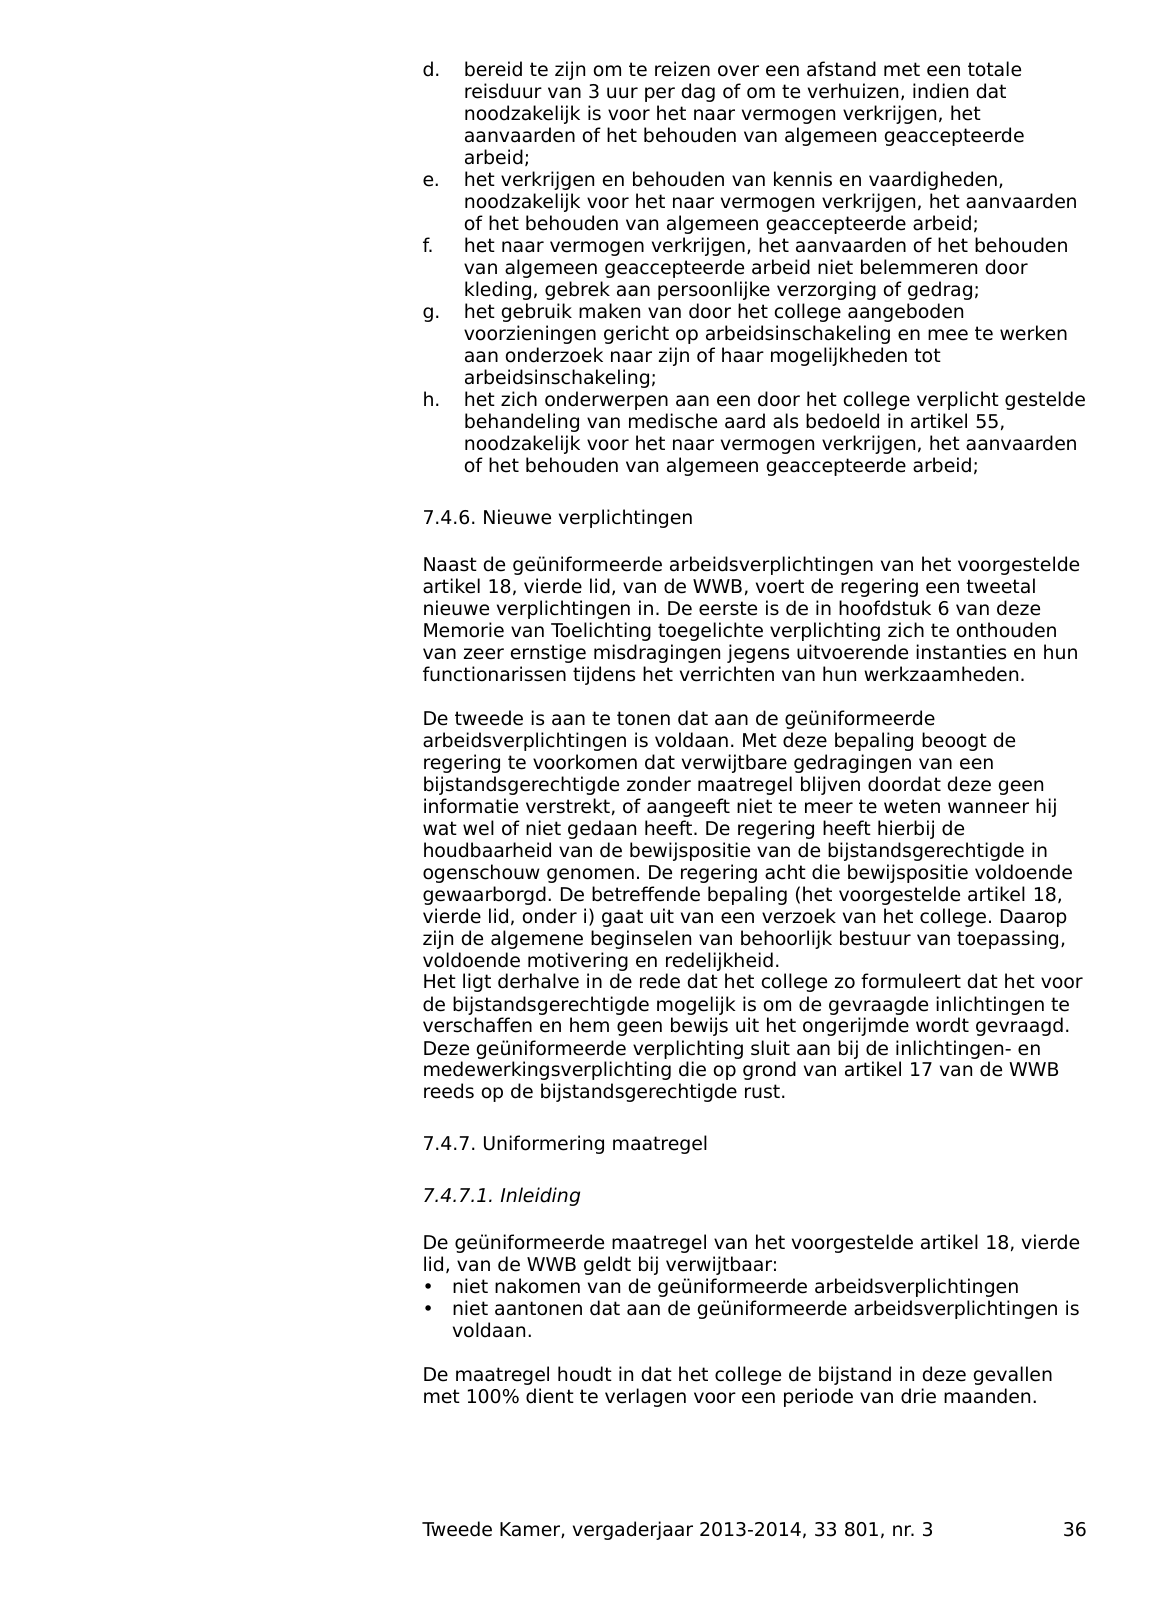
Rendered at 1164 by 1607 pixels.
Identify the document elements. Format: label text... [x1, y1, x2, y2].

text De tweede is aan te tonen dat aan de geüniformeerde arbeidsverplichtingen is voldaan. Met deze bepaling beoogt de regering te voorkomen dat verwijtbare gedragingen van een bijstandsgerechtigde zonder maatregel blijven doordat deze geen informatie verstrekt, of aangeeft niet te meer te weten wanneer hij wat wel of niet gedaan heeft. De regering heeft hierbij de houdbaarheid van de bewijspositie van de bijstandsgerechtigde in ogenschouw genomen. De regering acht die bewijspositie voldoende gewaarborgd. De betreffende bepaling (het voorgestelde artikel 18, vierde lid, onder i) gaat uit van een verzoek van het college. Daarop zijn de algemene beginselen van behoorlijk bestuur van toepassing, voldoende motivering en redelijkheid. [422, 708, 1087, 971]
subtitle 7.4.7. Uniformering maatregel [422, 1133, 1087, 1155]
text f. het naar vermogen verkrijgen, het aanvaarden of het behouden van algemeen geaccepteerde arbeid niet belemmeren door kleding, gebrek aan persoonlijke verzorging of gedrag; [422, 235, 1087, 301]
text g. het gebruik maken van door het college aangeboden voorzieningen gericht op arbeidsinschakeling en mee te werken aan onderzoek naar zijn of haar mogelijkheden tot arbeidsinschakeling; [422, 301, 1087, 389]
text Het ligt derhalve in de rede dat het college zo formuleert dat het voor de bijstandsgerechtigde mogelijk is om de gevraagde inlichtingen te verschaffen en hem geen bewijs uit het ongerijmde wordt gevraagd. Deze geüniformeerde verplichting sluit aan bij de inlichtingen- en medewerkingsverplichting die op grond van artikel 17 van de WWB reeds op de bijstandsgerechtigde rust. [422, 971, 1087, 1103]
text De maatregel houdt in dat het college de bijstand in deze gevallen met 100% dient te verlagen voor een periode van drie maanden. [422, 1364, 1087, 1408]
text Naast de geüniformeerde arbeidsverplichtingen van het voorgestelde artikel 18, vierde lid, van de WWB, voert de regering een tweetal nieuwe verplichtingen in. De eerste is de in hoofdstuk 6 van deze Memorie van Toelichting toegelichte verplichting zich te onthouden van zeer ernstige misdragingen jegens uitvoerende instanties en hun functionarissen tijdens het verrichten van hun werkzaamheden. [422, 554, 1087, 686]
subtitle 7.4.6. Nieuwe verplichtingen [422, 507, 1087, 529]
text • niet nakomen van de geüniformeerde arbeidsverplichtingen [422, 1276, 1087, 1298]
text d. bereid te zijn om te reizen over een afstand met een totale reisduur van 3 uur per dag of om te verhuizen, indien dat noodzakelijk is voor het naar vermogen verkrijgen, het aanvaarden of het behouden van algemeen geaccepteerde arbeid; [422, 59, 1087, 169]
subtitle 7.4.7.1. Inleiding [422, 1185, 1087, 1207]
text h. het zich onderwerpen aan een door het college verplicht gestelde behandeling van medische aard als bedoeld in artikel 55, noodzakelijk voor het naar vermogen verkrijgen, het aanvaarden of het behouden van algemeen geaccepteerde arbeid; [422, 389, 1087, 477]
text De geüniformeerde maatregel van het voorgestelde artikel 18, vierde lid, van de WWB geldt bij verwijtbaar: [422, 1232, 1087, 1276]
text e. het verkrijgen en behouden van kennis en vaardigheden, noodzakelijk voor het naar vermogen verkrijgen, het aanvaarden of het behouden van algemeen geaccepteerde arbeid; [422, 169, 1087, 235]
text • niet aantonen dat aan de geüniformeerde arbeidsverplichtingen is voldaan. [422, 1298, 1087, 1342]
